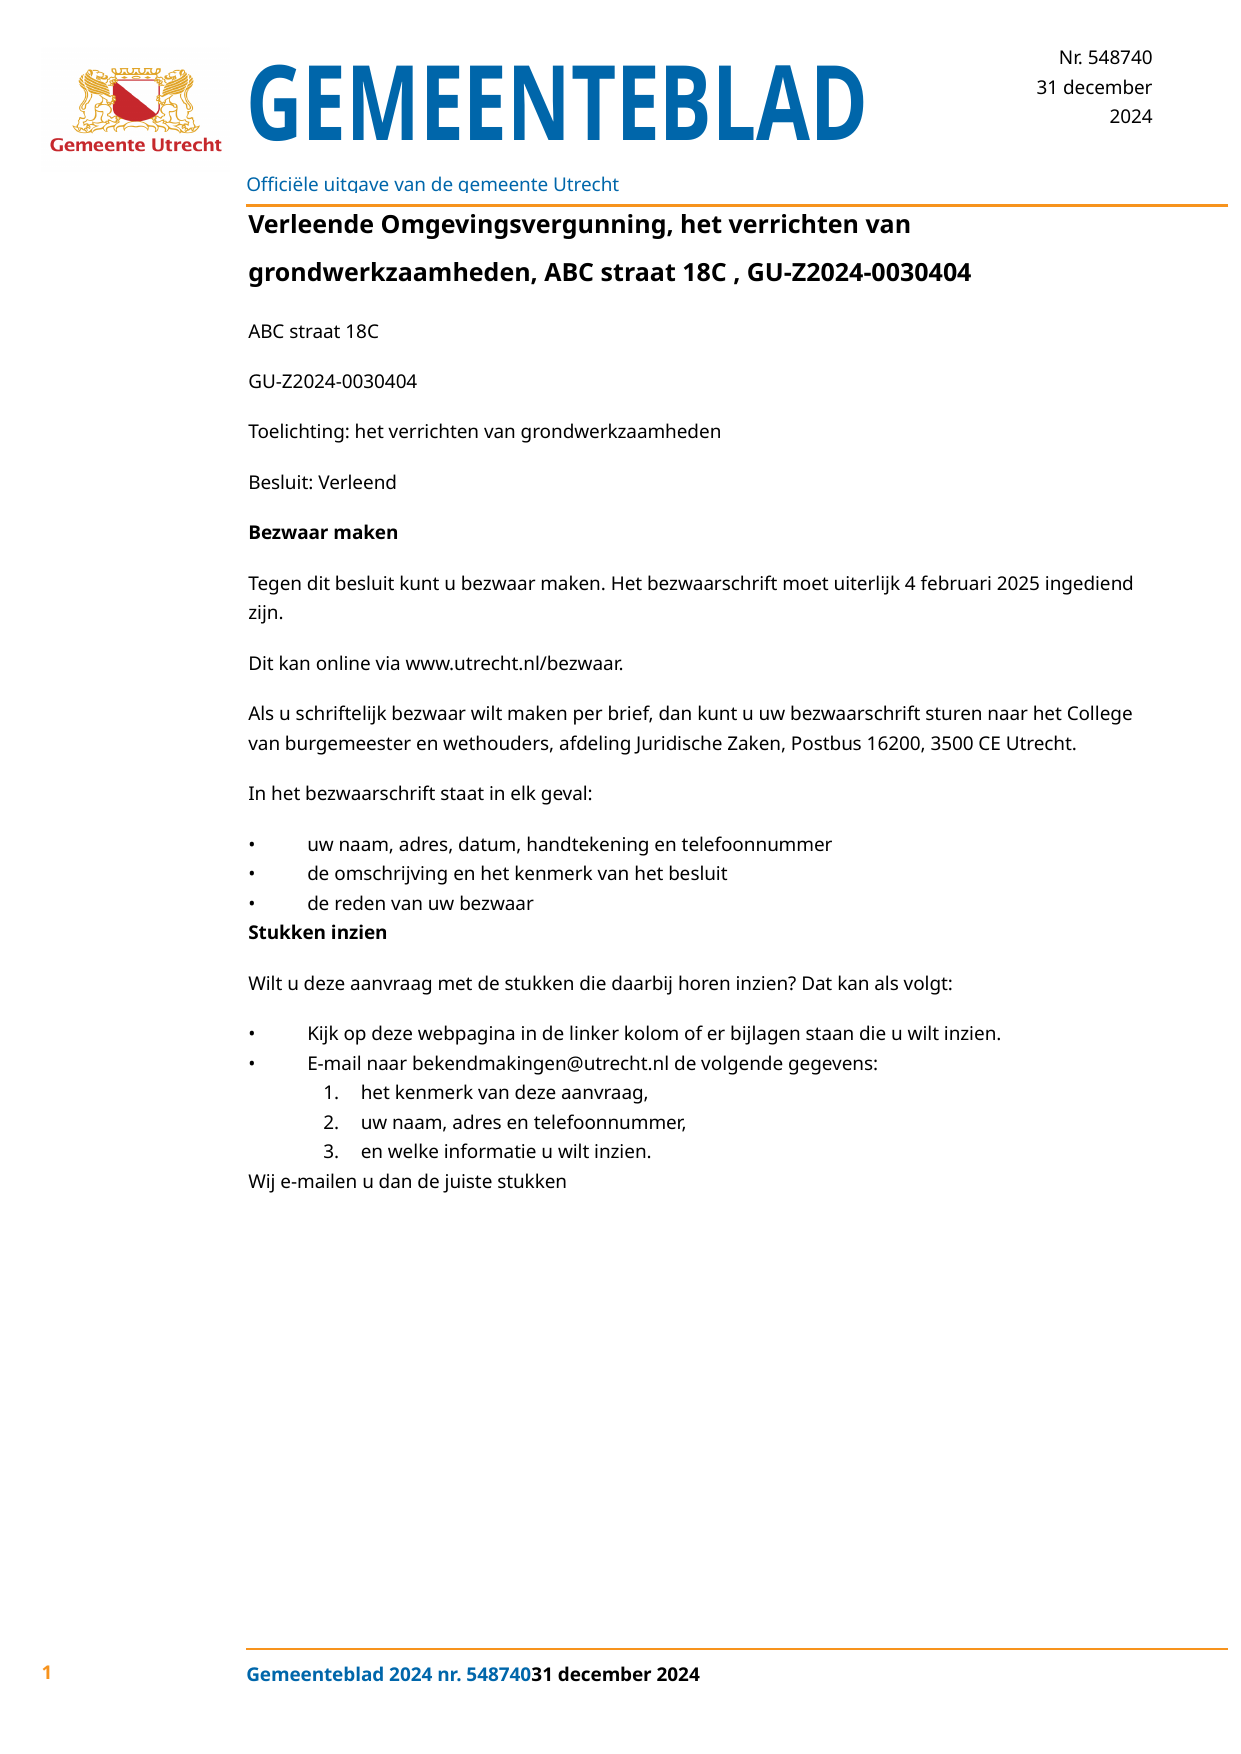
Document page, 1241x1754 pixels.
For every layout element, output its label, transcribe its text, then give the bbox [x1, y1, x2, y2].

text Dit kan online via www.utrecht.nl/bezwaar. [248, 650, 1152, 676]
list het kenmerk van deze aanvraag, [323, 1079, 1152, 1105]
text Wij e-mailen u dan de juiste stukken [248, 1168, 1152, 1194]
text Toelichting: het verrichten van grondwerkzaamheden [248, 419, 1152, 444]
list en welke informatie u wilt inzien. [323, 1139, 1152, 1164]
text In het bezwaarschrift staat in elk geval: [248, 780, 1152, 806]
text Stukken inzien [248, 919, 1152, 945]
text Verleende Omgevingsvergunning, het verrichten van grondwerkzaamheden, ABC straat 18C , GU-Z2024-0030404 [248, 207, 1152, 288]
picture [41, 47, 231, 172]
list uw naam, adres, datum, handtekening en telefoonnummer [248, 831, 1152, 857]
list uw naam, adres en telefoonnummer, [323, 1109, 1152, 1135]
text Besluit: Verleend [248, 469, 1152, 495]
list de omschrijving en het kenmerk van het besluit [248, 860, 1152, 886]
text Tegen dit besluit kunt u bezwaar maken. Het bezwaarschrift moet uiterlijk 4 februari 2025 ingediend zijn. [248, 570, 1152, 625]
text Bezwaar maken [248, 519, 1152, 545]
text GU-Z2024-0030404 [248, 368, 1152, 394]
list E-mail naar bekendmakingen@utrecht.nl de volgende gegevens: [248, 1050, 1152, 1076]
text Als u schriftelijk bezwaar wilt maken per brief, dan kunt u uw bezwaarschrift sturen naar het College van burgemeester en wethouders, afdeling Juridische Zaken, Postbus 16200, 3500 CE Utrecht. [248, 700, 1152, 756]
list de reden van uw bezwaar [248, 890, 1152, 916]
list Kijk op deze webpagina in de linker kolom of er bijlagen staan die u wilt inzien. [248, 1020, 1152, 1046]
text ABC straat 18C [248, 318, 1152, 344]
text Wilt u deze aanvraag met de stukken die daarbij horen inzien? Dat kan als volgt: [248, 970, 1152, 996]
